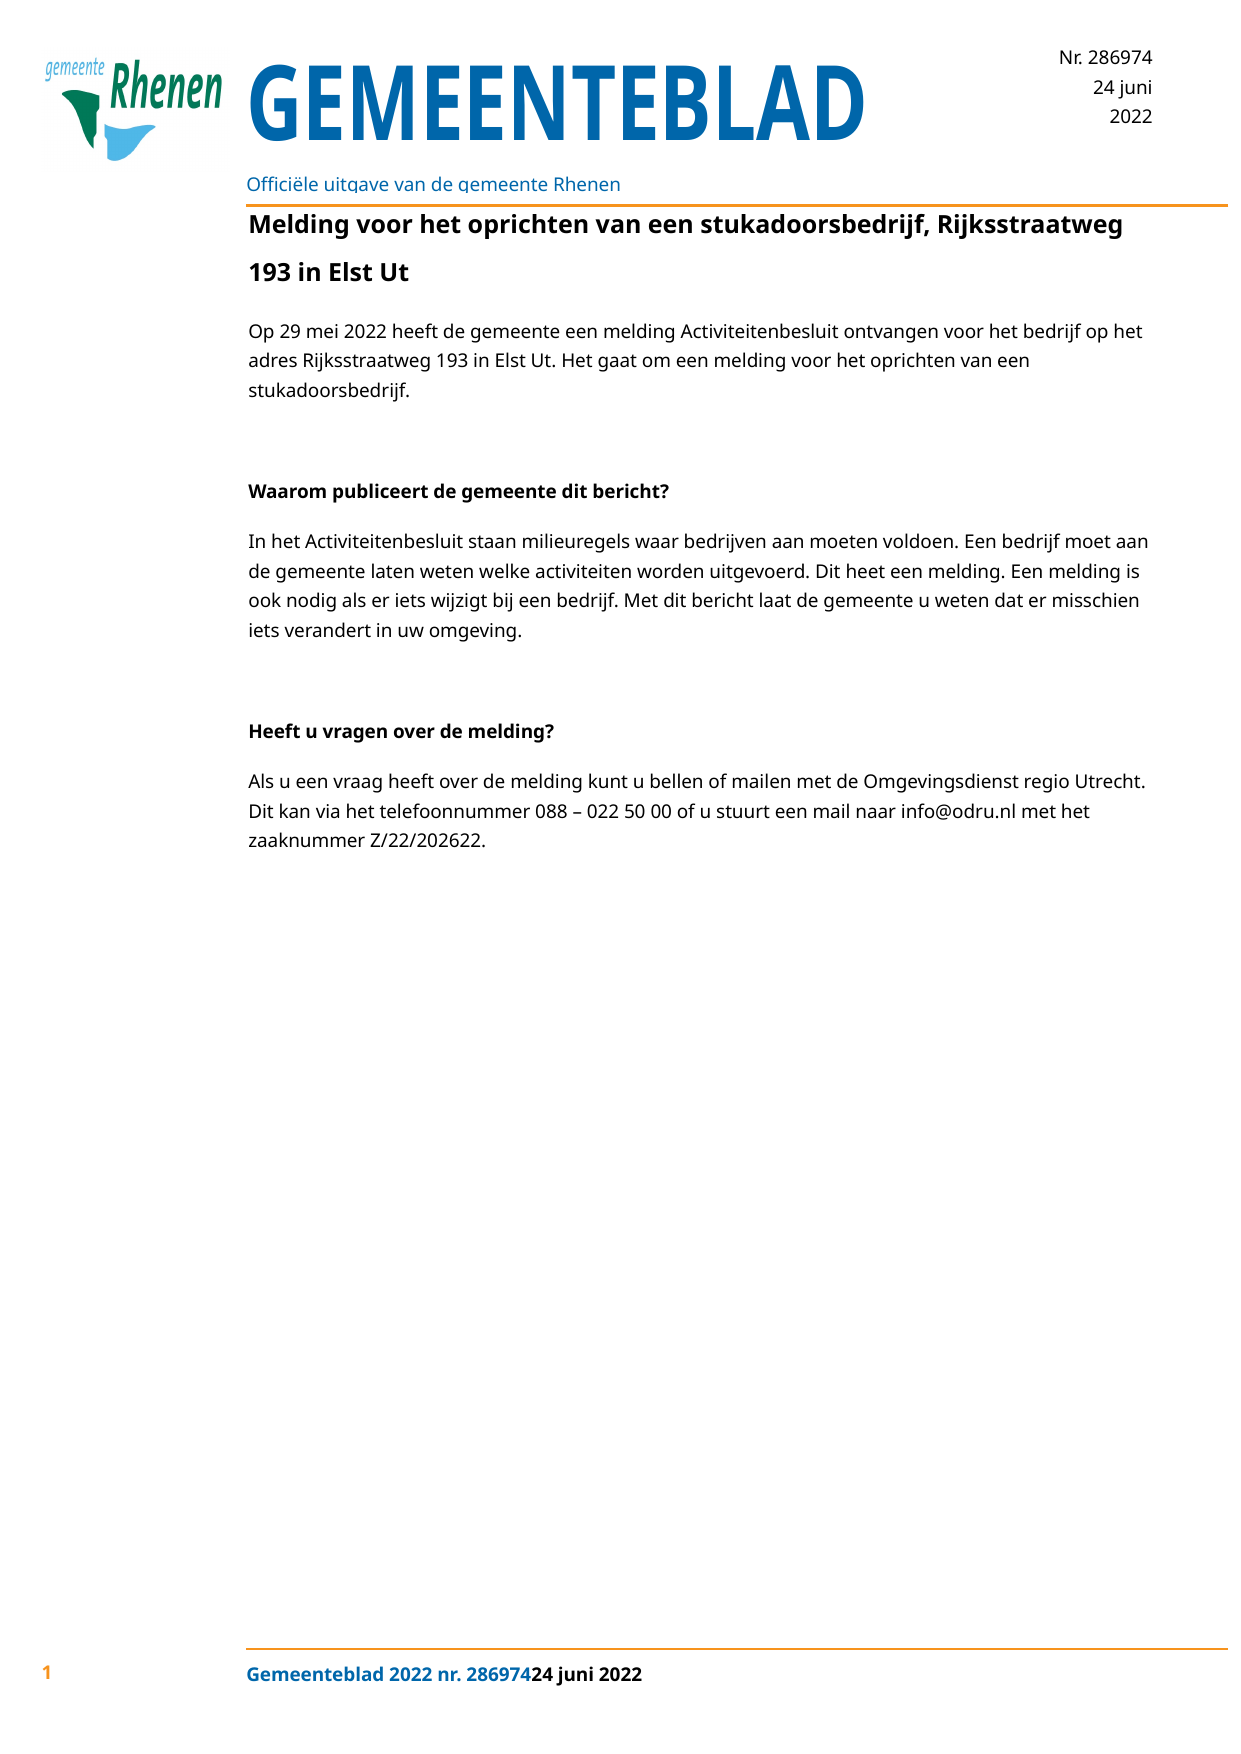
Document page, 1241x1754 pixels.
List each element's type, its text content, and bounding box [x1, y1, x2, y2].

text Melding voor het oprichten van een stukadoorsbedrijf, Rijksstraatweg 193 in Elst Ut [248, 207, 1152, 288]
text Op 29 mei 2022 heeft de gemeente een melding Activiteitenbesluit ontvangen voor het bedrijf op het adres Rijksstraatweg 193 in Elst Ut. Het gaat om een melding voor het oprichten van een stukadoorsbedrijf. [248, 318, 1152, 403]
text Als u een vraag heeft over de melding kunt u bellen of mailen met de Omgevingsdienst regio Utrecht. Dit kan via het telefoonnummer 088 – 022 50 00 of u stuurt een mail naar info@odru.nl met het zaaknummer Z/22/202622. [248, 768, 1152, 853]
text Heeft u vragen over de melding? [248, 718, 1152, 744]
text In het Activiteitenbesluit staan milieuregels waar bedrijven aan moeten voldoen. Een bedrijf moet aan de gemeente laten weten welke activiteiten worden uitgevoerd. Dit heet een melding. Een melding is ook nodig als er iets wijzigt bij een bedrijf. Met dit bericht laat de gemeente u weten dat er misschien iets verandert in uw omgeving. [248, 528, 1152, 643]
picture [41, 47, 231, 172]
text Waarom publiceert de gemeente dit bericht? [248, 478, 1152, 504]
